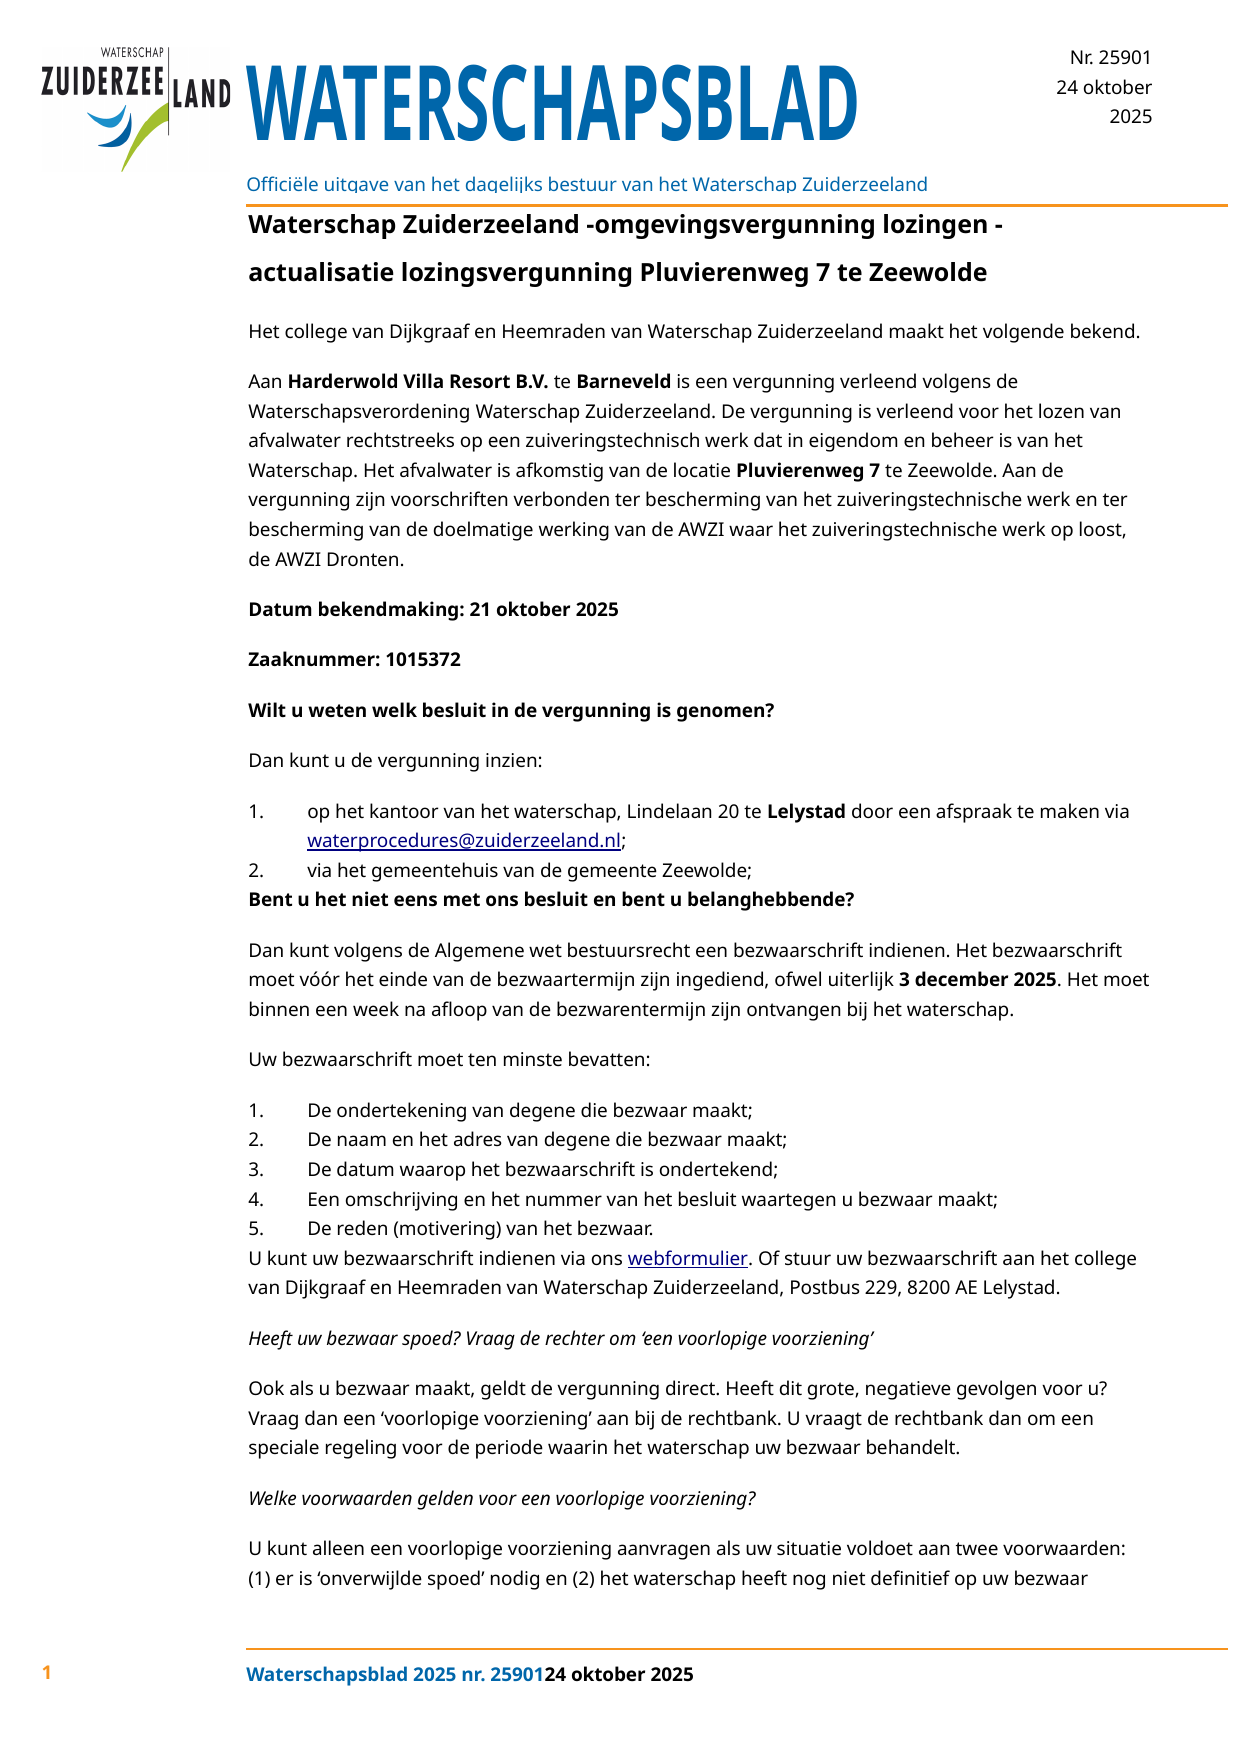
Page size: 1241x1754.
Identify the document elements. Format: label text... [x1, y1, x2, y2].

text U kunt uw bezwaarschrift indienen via ons webformulier. Of stuur uw bezwaarschrift aan het college van Dijkgraaf en Heemraden van Waterschap Zuiderzeeland, Postbus 229, 8200 AE Lelystad. [248, 1245, 1152, 1300]
text Zaaknummer: 1015372 [248, 647, 1152, 672]
list via het gemeentehuis van de gemeente Zeewolde; [248, 857, 1152, 883]
text Ook als u bezwaar maakt, geldt de vergunning direct. Heeft dit grote, negatieve gevolgen voor u? Vraag dan een ‘voorlopige voorziening’ aan bij de rechtbank. U vraagt de rechtbank dan om een speciale regeling voor de periode waarin het waterschap uw bezwaar behandelt. [248, 1375, 1152, 1460]
text Waterschap Zuiderzeeland -omgevingsvergunning lozingen - actualisatie lozingsvergunning Pluvierenweg 7 te Zeewolde [248, 207, 1152, 288]
picture [41, 47, 231, 172]
list De ondertekening van degene die bezwaar maakt; [248, 1097, 1152, 1123]
list De naam en het adres van degene die bezwaar maakt; [248, 1127, 1152, 1152]
text Aan Harderwold Villa Resort B.V. te Barneveld is een vergunning verleend volgens de Waterschapsverordening Waterschap Zuiderzeeland. De vergunning is verleend voor het lozen van afvalwater rechtstreeks op een zuiveringstechnisch werk dat in eigendom en beheer is van het Waterschap. Het afvalwater is afkomstig van de locatie Pluvierenweg 7 te Zeewolde. Aan de vergunning zijn voorschriften verbonden ter bescherming van het zuiveringstechnische werk en ter bescherming van de doelmatige werking van de AWZI waar het zuiveringstechnische werk op loost, de AWZI Dronten. [248, 368, 1152, 572]
text Uw bezwaarschrift moet ten minste bevatten: [248, 1047, 1152, 1072]
text Datum bekendmaking: 21 oktober 2025 [248, 596, 1152, 622]
text Heeft uw bezwaar spoed? Vraag de rechter om ‘een voorlopige voorziening’ [248, 1325, 1152, 1351]
text Welke voorwaarden gelden voor een voorlopige voorziening? [248, 1485, 1152, 1511]
list op het kantoor van het waterschap, Lindelaan 20 te Lelystad door een afspraak te maken via waterprocedures@zuiderzeeland.nl; [248, 798, 1152, 853]
text Het college van Dijkgraaf en Heemraden van Waterschap Zuiderzeeland maakt het volgende bekend. [248, 318, 1152, 344]
text Wilt u weten welk besluit in de vergunning is genomen? [248, 697, 1152, 723]
text U kunt alleen een voorlopige voorziening aanvragen als uw situatie voldoet aan twee voorwaarden: (1) er is ‘onverwijlde spoed’ nodig en (2) het waterschap heeft nog niet definitief op uw bezwaar [248, 1535, 1152, 1591]
list De reden (motivering) van het bezwaar. [248, 1215, 1152, 1241]
text Dan kunt u de vergunning inzien: [248, 747, 1152, 773]
list Een omschrijving en het nummer van het besluit waartegen u bezwaar maakt; [248, 1186, 1152, 1212]
text Bent u het niet eens met ons besluit en bent u belanghebbende? [248, 887, 1152, 912]
list De datum waarop het bezwaarschrift is ondertekend; [248, 1156, 1152, 1182]
text Dan kunt volgens de Algemene wet bestuursrecht een bezwaarschrift indienen. Het bezwaarschrift moet vóór het einde van de bezwaartermijn zijn ingediend, ofwel uiterlijk 3 december 2025. Het moet binnen een week na afloop van de bezwarentermijn zijn ontvangen bij het waterschap. [248, 937, 1152, 1022]
